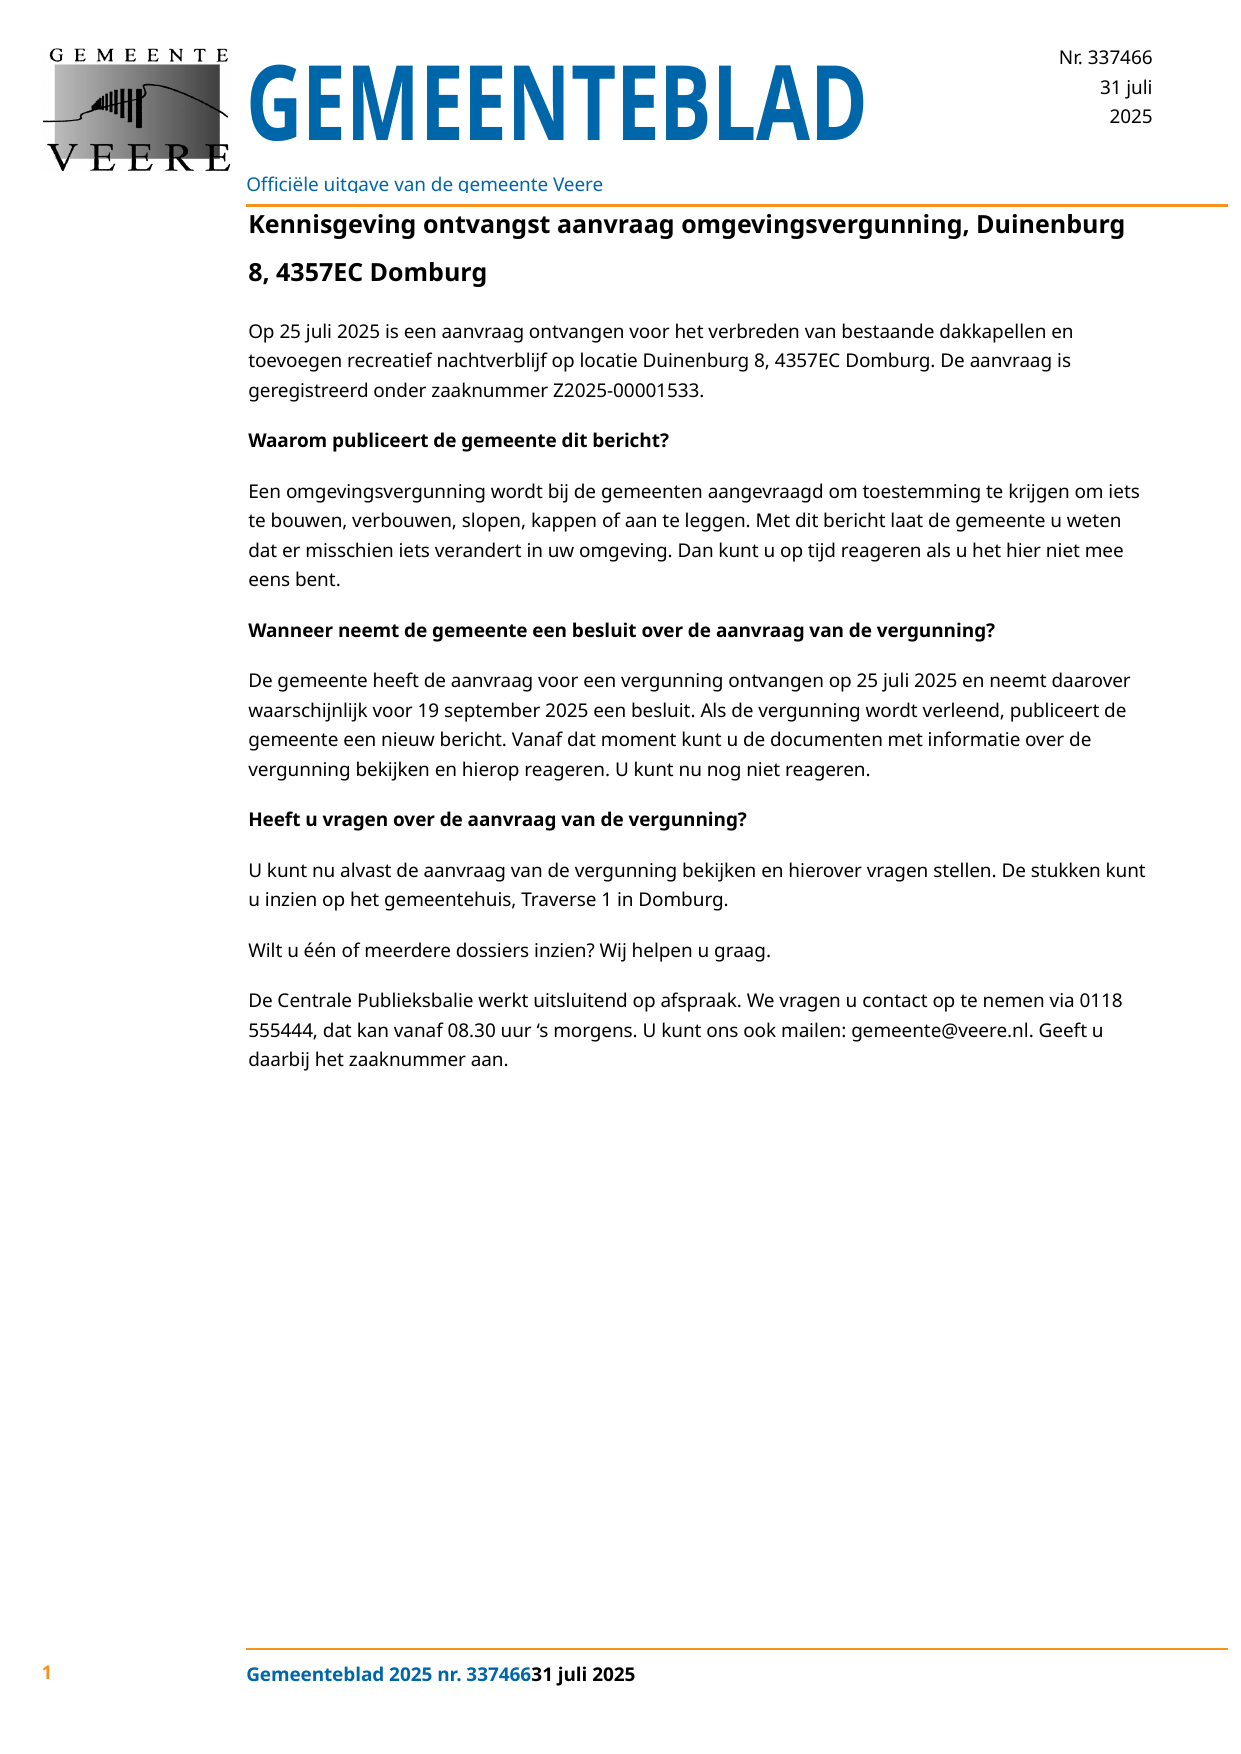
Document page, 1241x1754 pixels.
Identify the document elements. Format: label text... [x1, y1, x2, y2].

text De gemeente heeft de aanvraag voor een vergunning ontvangen op 25 juli 2025 en neemt daarover waarschijnlijk voor 19 september 2025 een besluit. Als de vergunning wordt verleend, publiceert de gemeente een nieuw bericht. Vanaf dat moment kunt u de documenten met informatie over de vergunning bekijken en hierop reageren. U kunt nu nog niet reageren. [248, 667, 1152, 782]
text De Centrale Publieksbalie werkt uitsluitend op afspraak. We vragen u contact op te nemen via 0118 555444, dat kan vanaf 08.30 uur ‘s morgens. U kunt ons ook mailen: gemeente@veere.nl. Geeft u daarbij het zaaknummer aan. [248, 987, 1152, 1072]
text Wilt u één of meerdere dossiers inzien? Wij helpen u graag. [248, 937, 1152, 963]
text Op 25 juli 2025 is een aanvraag ontvangen voor het verbreden van bestaande dakkapellen en toevoegen recreatief nachtverblijf op locatie Duinenburg 8, 4357EC Domburg. De aanvraag is geregistreerd onder zaaknummer Z2025-00001533. [248, 318, 1152, 403]
text Kennisgeving ontvangst aanvraag omgevingsvergunning, Duinenburg 8, 4357EC Domburg [248, 207, 1152, 288]
picture [41, 47, 231, 172]
text U kunt nu alvast de aanvraag van de vergunning bekijken en hierover vragen stellen. De stukken kunt u inzien op het gemeentehuis, Traverse 1 in Domburg. [248, 857, 1152, 912]
text Waarom publiceert de gemeente dit bericht? [248, 427, 1152, 453]
text Een omgevingsvergunning wordt bij de gemeenten aangevraagd om toestemming te krijgen om iets te bouwen, verbouwen, slopen, kappen of aan te leggen. Met dit bericht laat de gemeente u weten dat er misschien iets verandert in uw omgeving. Dan kunt u op tijd reageren als u het hier niet mee eens bent. [248, 478, 1152, 592]
text Heeft u vragen over de aanvraag van de vergunning? [248, 807, 1152, 832]
text Wanneer neemt de gemeente een besluit over de aanvraag van de vergunning? [248, 617, 1152, 643]
